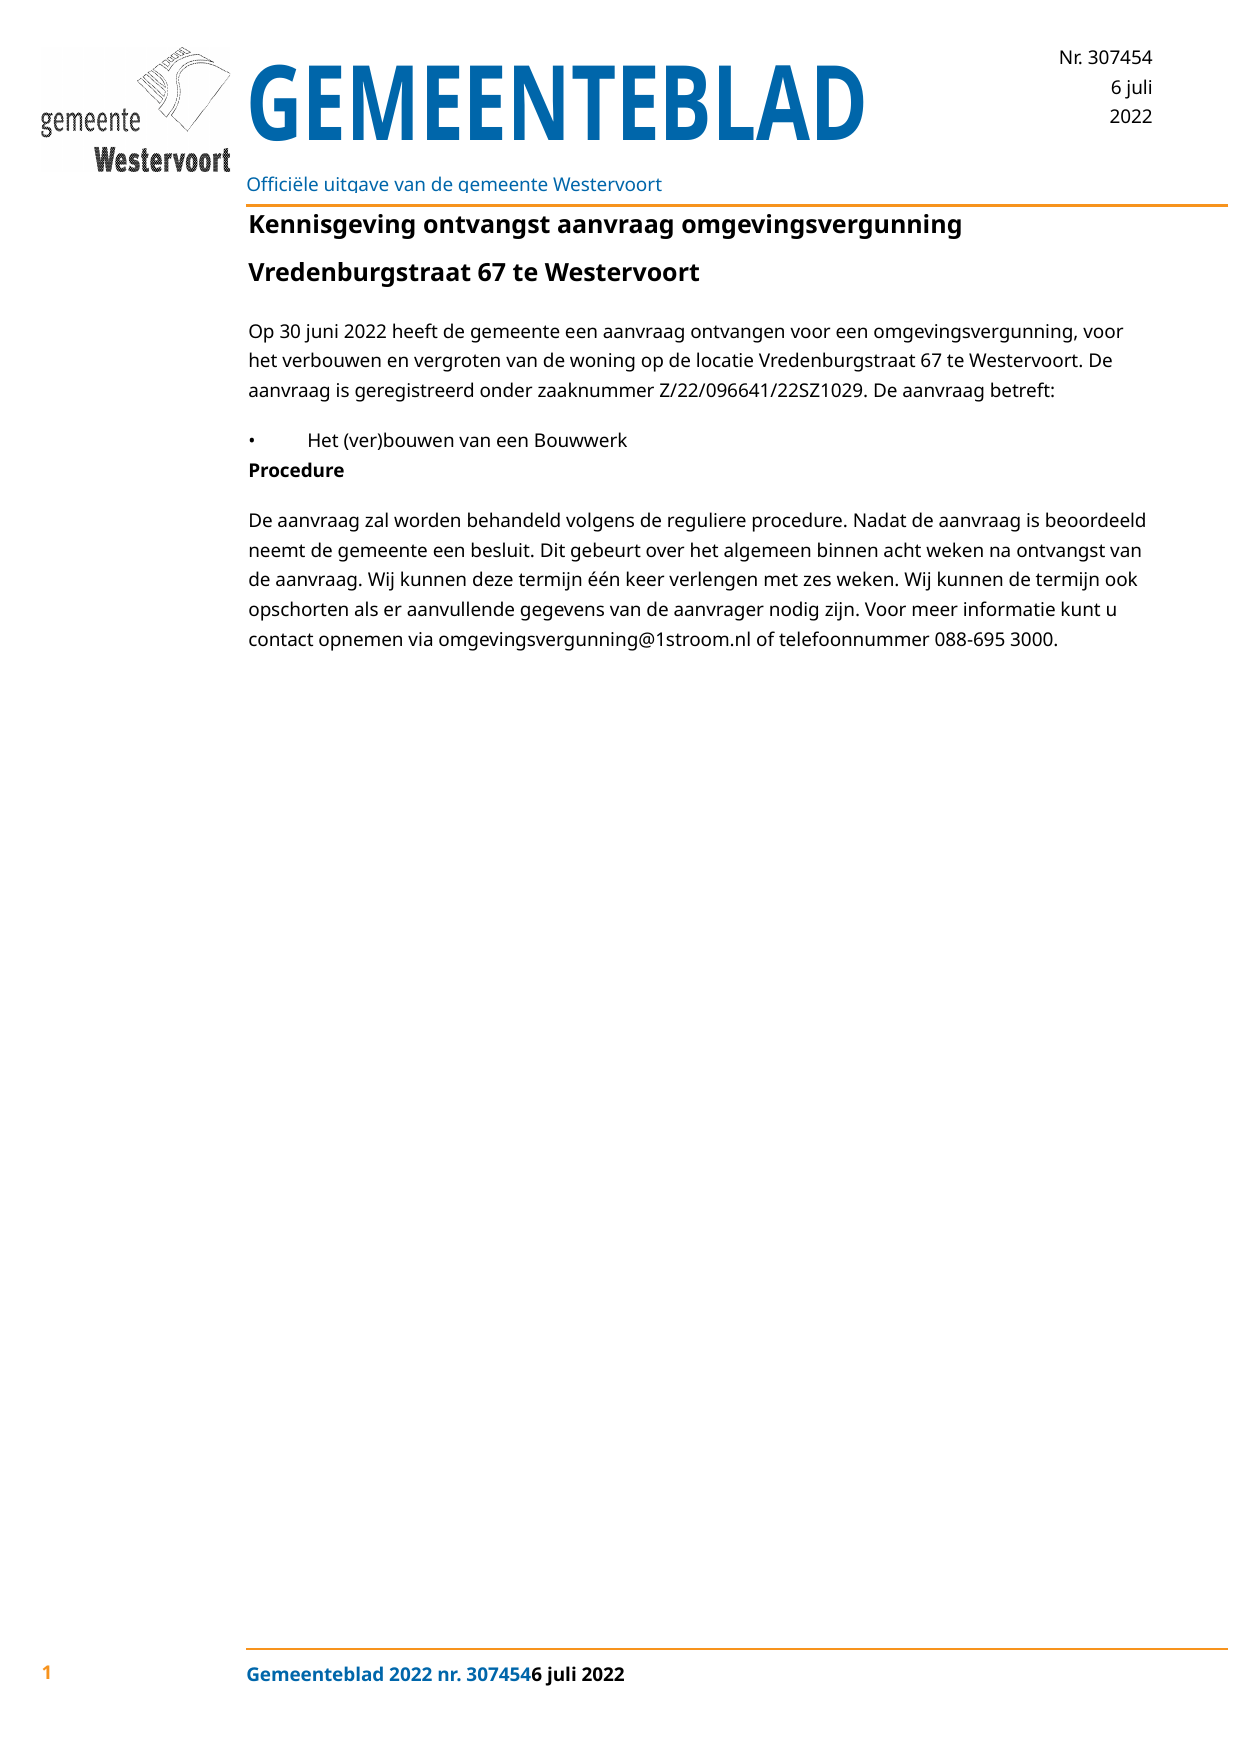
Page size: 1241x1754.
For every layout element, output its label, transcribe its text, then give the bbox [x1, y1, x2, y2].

text Procedure [248, 457, 1152, 483]
text Kennisgeving ontvangst aanvraag omgevingsvergunning Vredenburgstraat 67 te Westervoort [248, 207, 1152, 288]
text De aanvraag zal worden behandeld volgens de reguliere procedure. Nadat de aanvraag is beoordeeld neemt de gemeente een besluit. Dit gebeurt over het algemeen binnen acht weken na ontvangst van de aanvraag. Wij kunnen deze termijn één keer verlengen met zes weken. Wij kunnen de termijn ook opschorten als er aanvullende gegevens van de aanvrager nodig zijn. Voor meer informatie kunt u contact opnemen via omgevingsvergunning@1stroom.nl of telefoonnummer 088-695 3000. [248, 507, 1152, 652]
list Het (ver)bouwen van een Bouwwerk [248, 427, 1152, 453]
picture [41, 47, 231, 172]
text Op 30 juni 2022 heeft de gemeente een aanvraag ontvangen voor een omgevingsvergunning, voor het verbouwen en vergroten van de woning op de locatie Vredenburgstraat 67 te Westervoort. De aanvraag is geregistreerd onder zaaknummer Z/22/096641/22SZ1029. De aanvraag betreft: [248, 318, 1152, 403]
